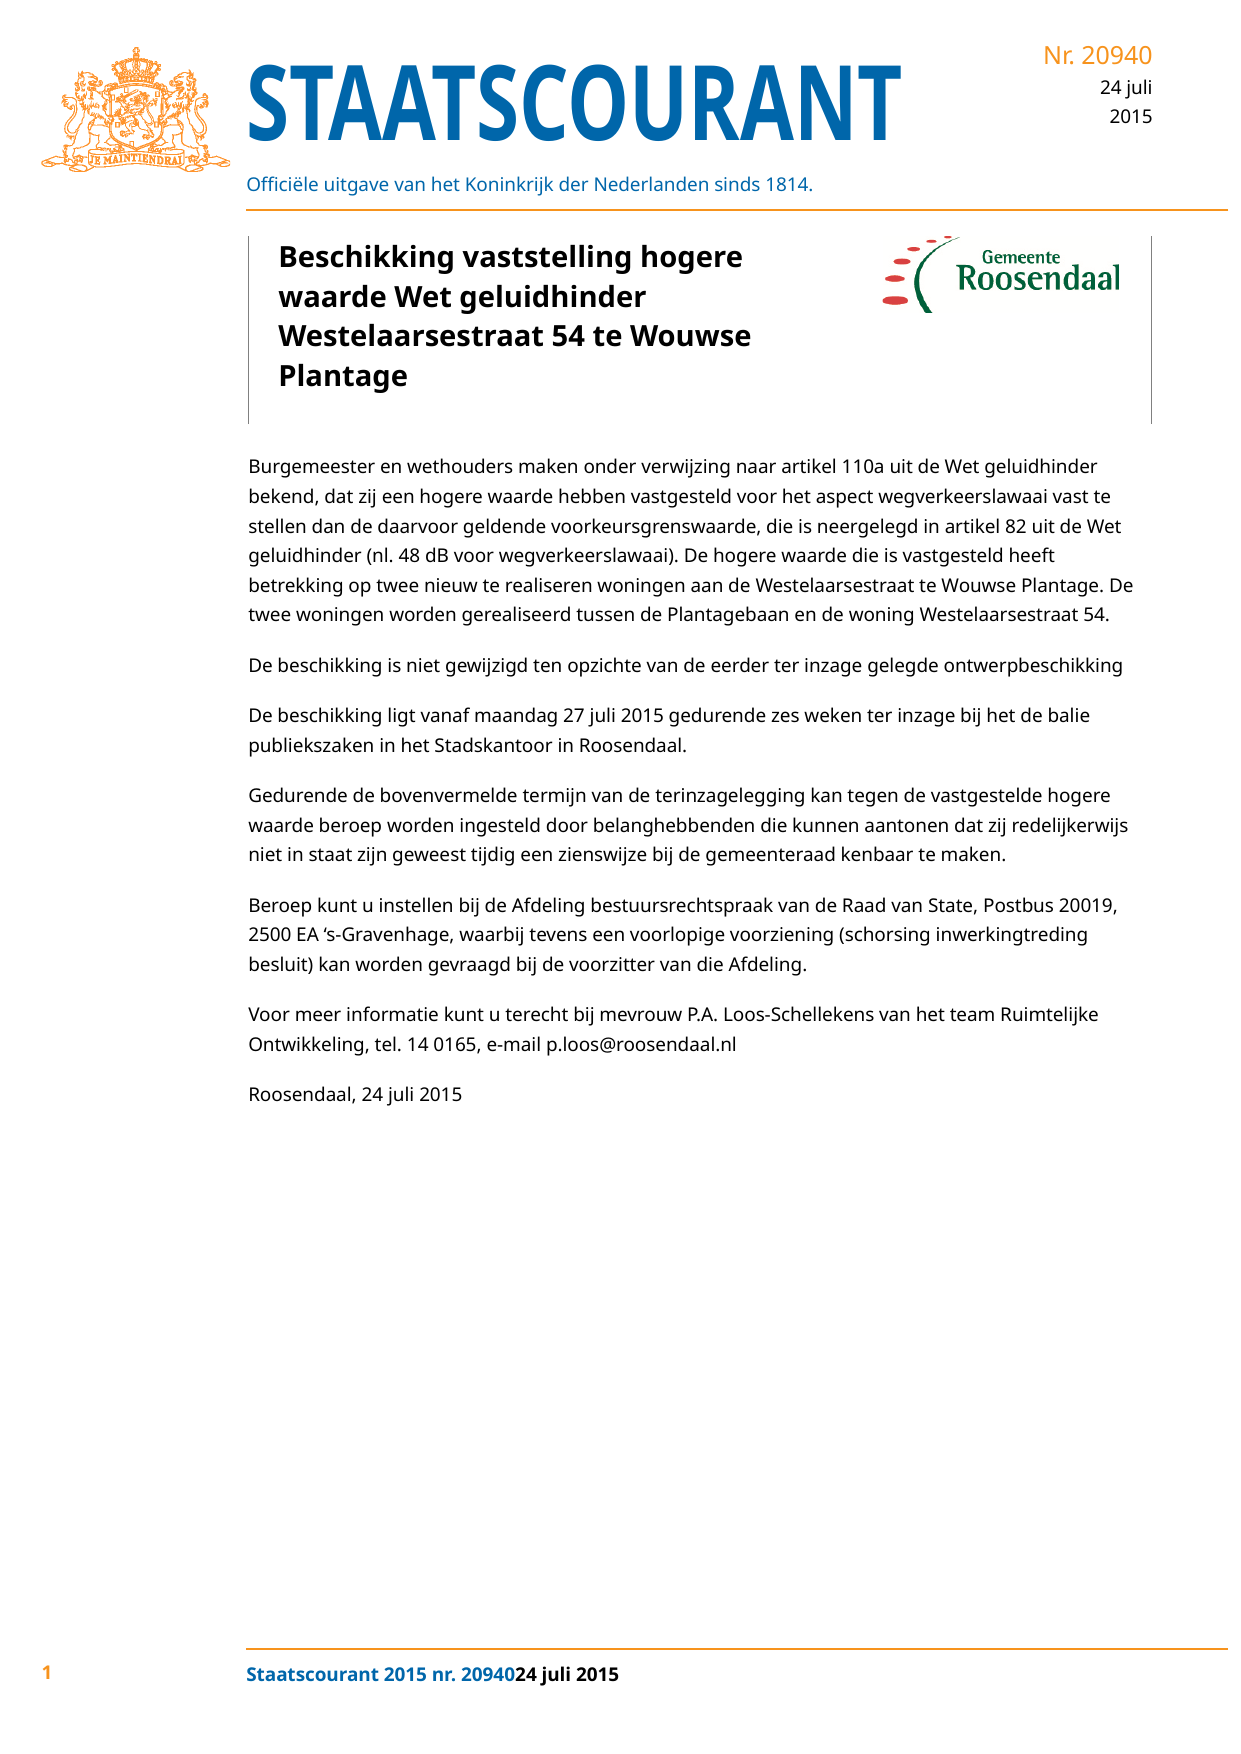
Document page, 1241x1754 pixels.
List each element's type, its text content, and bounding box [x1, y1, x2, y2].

text Roosendaal, 24 juli 2015 [248, 1082, 1152, 1107]
table_header [1119, 236, 1151, 312]
table_header [850, 313, 1151, 424]
text Gedurende de bovenvermelde termijn van de terinzagelegging kan tegen de vastgestelde hogere waarde beroep worden ingesteld door belanghebbenden die kunnen aantonen dat zij redelijkerwijs niet in staat zijn geweest tijdig een zienswijze bij de gemeenteraad kenbaar te maken. [248, 782, 1152, 867]
text Beroep kunt u instellen bij de Afdeling bestuursrechtspraak van de Raad van State, Postbus 20019, 2500 EA ‘s-Gravenhage, waarbij tevens een voorlopige voorziening (schorsing inwerkingtreding besluit) kan worden gevraagd bij de voorzitter van die Afdeling. [248, 892, 1152, 977]
text De beschikking is niet gewijzigd ten opzichte van de eerder ter inzage gelegde ontwerpbeschikking [248, 652, 1152, 678]
text Burgemeester en wethouders maken onder verwijzing naar artikel 110a uit de Wet geluidhinder bekend, dat zij een hogere waarde hebben vastgesteld voor het aspect wegverkeerslawaai vast te stellen dan de daarvoor geldende voorkeursgrenswaarde, die is neergelegd in artikel 82 uit de Wet geluidhinder (nl. 48 dB voor wegverkeerslawaai). De hogere waarde die is vastgesteld heeft betrekking op twee nieuw te realiseren woningen aan de Westelaarsestraat te Wouwse Plantage. De twee woningen worden gerealiseerd tussen de Plantagebaan en de woning Westelaarsestraat 54. [248, 454, 1152, 627]
text De beschikking ligt vanaf maandag 27 juli 2015 gedurende zes weken ter inzage bij het de balie publiekszaken in het Stadskantoor in Roosendaal. [248, 702, 1152, 758]
text Voor meer informatie kunt u terecht bij mevrouw P.A. Loos-Schellekens van het team Ruimtelijke Ontwikkeling, tel. 14 0165, e-mail p.loos@roosendaal.nl [248, 1002, 1152, 1057]
table_header [850, 236, 882, 312]
table_header Beschikking vaststelling hogere waarde Wet geluidhinder Westelaarsestraat 54 te Wouwse Plantage [249, 236, 850, 424]
picture [882, 236, 1119, 313]
picture [41, 47, 231, 172]
